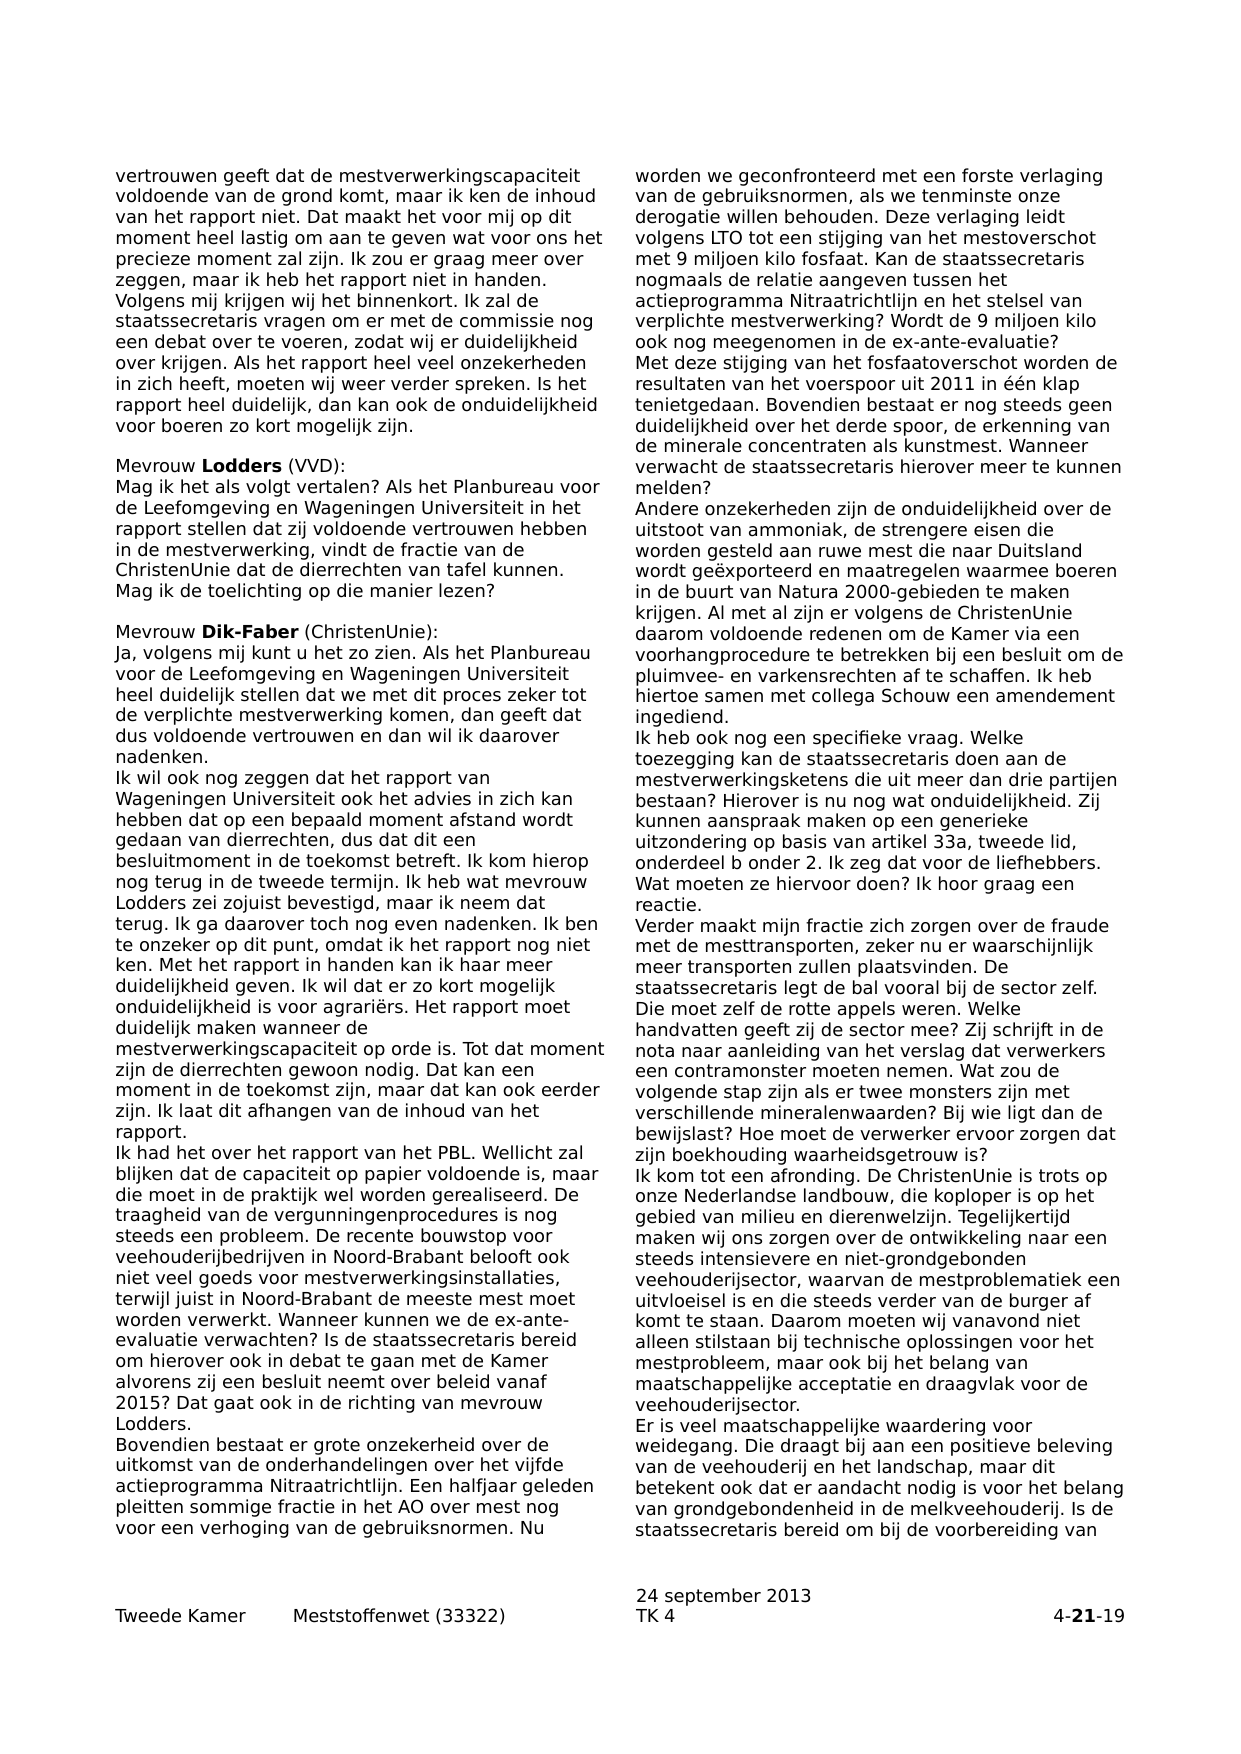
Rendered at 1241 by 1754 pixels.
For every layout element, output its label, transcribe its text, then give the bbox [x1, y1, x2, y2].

text worden we geconfronteerd met een forste verlaging van de gebruiksnormen, als we tenminste onze derogatie willen behouden. Deze verlaging leidt volgens LTO tot een stijging van het mestoverschot met 9 miljoen kilo fosfaat. Kan de staatssecretaris nogmaals de relatie aangeven tussen het actieprogramma Nitraatrichtlijn en het stelsel van verplichte mestverwerking? Wordt de 9 miljoen kilo ook nog meegenomen in de ex-ante-evaluatie? [635, 165, 1125, 353]
text Ik kom tot een afronding. De ChristenUnie is trots op onze Nederlandse landbouw, die koploper is op het gebied van milieu en dierenwelzijn. Tegelijkertijd maken wij ons zorgen over de ontwikkeling naar een steeds intensievere en niet-grondgebonden veehouderijsector, waarvan de mestproblematiek een uitvloeisel is en die steeds verder van de burger af komt te staan. Daarom moeten wij vanavond niet alleen stilstaan bij technische oplossingen voor het mestprobleem, maar ook bij het belang van maatschappelijke acceptatie en draagvlak voor de veehouderijsector. [635, 1165, 1125, 1415]
text Mevrouw Dik-Faber (ChristenUnie): [115, 622, 605, 643]
text Ik heb ook nog een specifieke vraag. Welke toezegging kan de staatssecretaris doen aan de mestverwerkingsketens die uit meer dan drie partijen bestaan? Hierover is nu nog wat onduidelijkheid. Zij kunnen aanspraak maken op een generieke uitzondering op basis van artikel 33a, tweede lid, onderdeel b onder 2. Ik zeg dat voor de liefhebbers. Wat moeten ze hiervoor doen? Ik hoor graag een reactie. [635, 728, 1125, 915]
text Andere onzekerheden zijn de onduidelijkheid over de uitstoot van ammoniak, de strengere eisen die worden gesteld aan ruwe mest die naar Duitsland wordt geëxporteerd en maatregelen waarmee boeren in de buurt van Natura 2000-gebieden te maken krijgen. Al met al zijn er volgens de ChristenUnie daarom voldoende redenen om de Kamer via een voorhangprocedure te betrekken bij een besluit om de pluimvee- en varkensrechten af te schaffen. Ik heb hiertoe samen met collega Schouw een amendement ingediend. [635, 499, 1125, 728]
text Ik wil ook nog zeggen dat het rapport van Wageningen Universiteit ook het advies in zich kan hebben dat op een bepaald moment afstand wordt gedaan van dierrechten, dus dat dit een besluitmoment in de toekomst betreft. Ik kom hierop nog terug in de tweede termijn. Ik heb wat mevrouw Lodders zei zojuist bevestigd, maar ik neem dat terug. Ik ga daarover toch nog even nadenken. Ik ben te onzeker op dit punt, omdat ik het rapport nog niet ken. Met het rapport in handen kan ik haar meer duidelijkheid geven. Ik wil dat er zo kort mogelijk onduidelijkheid is voor agrariërs. Het rapport moet duidelijk maken wanneer de mestverwerkingscapaciteit op orde is. Tot dat moment zijn de dierrechten gewoon nodig. Dat kan een moment in de toekomst zijn, maar dat kan ook eerder zijn. Ik laat dit afhangen van de inhoud van het rapport. [115, 768, 605, 1143]
text Ja, volgens mij kunt u het zo zien. Als het Planbureau voor de Leefomgeving en Wageningen Universiteit heel duidelijk stellen dat we met dit proces zeker tot de verplichte mestverwerking komen, dan geeft dat dus voldoende vertrouwen en dan wil ik daarover nadenken. [115, 643, 605, 768]
text Er is veel maatschappelijke waardering voor weidegang. Die draagt bij aan een positieve beleving van de veehouderij en het landschap, maar dit betekent ook dat er aandacht nodig is voor het belang van grondgebondenheid in de melkveehouderij. Is de staatssecretaris bereid om bij de voorbereiding van [635, 1415, 1125, 1540]
text Bovendien bestaat er grote onzekerheid over de uitkomst van de onderhandelingen over het vijfde actieprogramma Nitraatrichtlijn. Een halfjaar geleden pleitten sommige fractie in het AO over mest nog voor een verhoging van de gebruiksnormen. Nu [115, 1434, 605, 1538]
text Mag ik het als volgt vertalen? Als het Planbureau voor de Leefomgeving en Wageningen Universiteit in het rapport stellen dat zij voldoende vertrouwen hebben in de mestverwerking, vindt de fractie van de ChristenUnie dat de dierrechten van tafel kunnen. Mag ik de toelichting op die manier lezen? [115, 477, 605, 602]
text Ik had het over het rapport van het PBL. Wellicht zal blijken dat de capaciteit op papier voldoende is, maar die moet in de praktijk wel worden gerealiseerd. De traagheid van de vergunningenprocedures is nog steeds een probleem. De recente bouwstop voor veehouderijbedrijven in Noord-Brabant belooft ook niet veel goeds voor mestverwerkingsinstallaties, terwijl juist in Noord-Brabant de meeste mest moet worden verwerkt. Wanneer kunnen we de ex-ante-evaluatie verwachten? Is de staatssecretaris bereid om hierover ook in debat te gaan met de Kamer alvorens zij een besluit neemt over beleid vanaf 2015? Dat gaat ook in de richting van mevrouw Lodders. [115, 1143, 605, 1434]
text Mevrouw Lodders (VVD): [115, 456, 605, 477]
text Met deze stijging van het fosfaatoverschot worden de resultaten van het voerspoor uit 2011 in één klap tenietgedaan. Bovendien bestaat er nog steeds geen duidelijkheid over het derde spoor, de erkenning van de minerale concentraten als kunstmest. Wanneer verwacht de staatssecretaris hierover meer te kunnen melden? [635, 353, 1125, 499]
text Verder maakt mijn fractie zich zorgen over de fraude met de mesttransporten, zeker nu er waarschijnlijk meer transporten zullen plaatsvinden. De staatssecretaris legt de bal vooral bij de sector zelf. Die moet zelf de rotte appels weren. Welke handvatten geeft zij de sector mee? Zij schrijft in de nota naar aanleiding van het verslag dat verwerkers een contramonster moeten nemen. Wat zou de volgende stap zijn als er twee monsters zijn met verschillende mineralenwaarden? Bij wie ligt dan de bewijslast? Hoe moet de verwerker ervoor zorgen dat zijn boekhouding waarheidsgetrouw is? [635, 915, 1125, 1165]
text vertrouwen geeft dat de mestverwerkingscapaciteit voldoende van de grond komt, maar ik ken de inhoud van het rapport niet. Dat maakt het voor mij op dit moment heel lastig om aan te geven wat voor ons het precieze moment zal zijn. Ik zou er graag meer over zeggen, maar ik heb het rapport niet in handen. Volgens mij krijgen wij het binnenkort. Ik zal de staatssecretaris vragen om er met de commissie nog een debat over te voeren, zodat wij er duidelijkheid over krijgen. Als het rapport heel veel onzekerheden in zich heeft, moeten wij weer verder spreken. Is het rapport heel duidelijk, dan kan ook de onduidelijkheid voor boeren zo kort mogelijk zijn. [115, 165, 605, 436]
